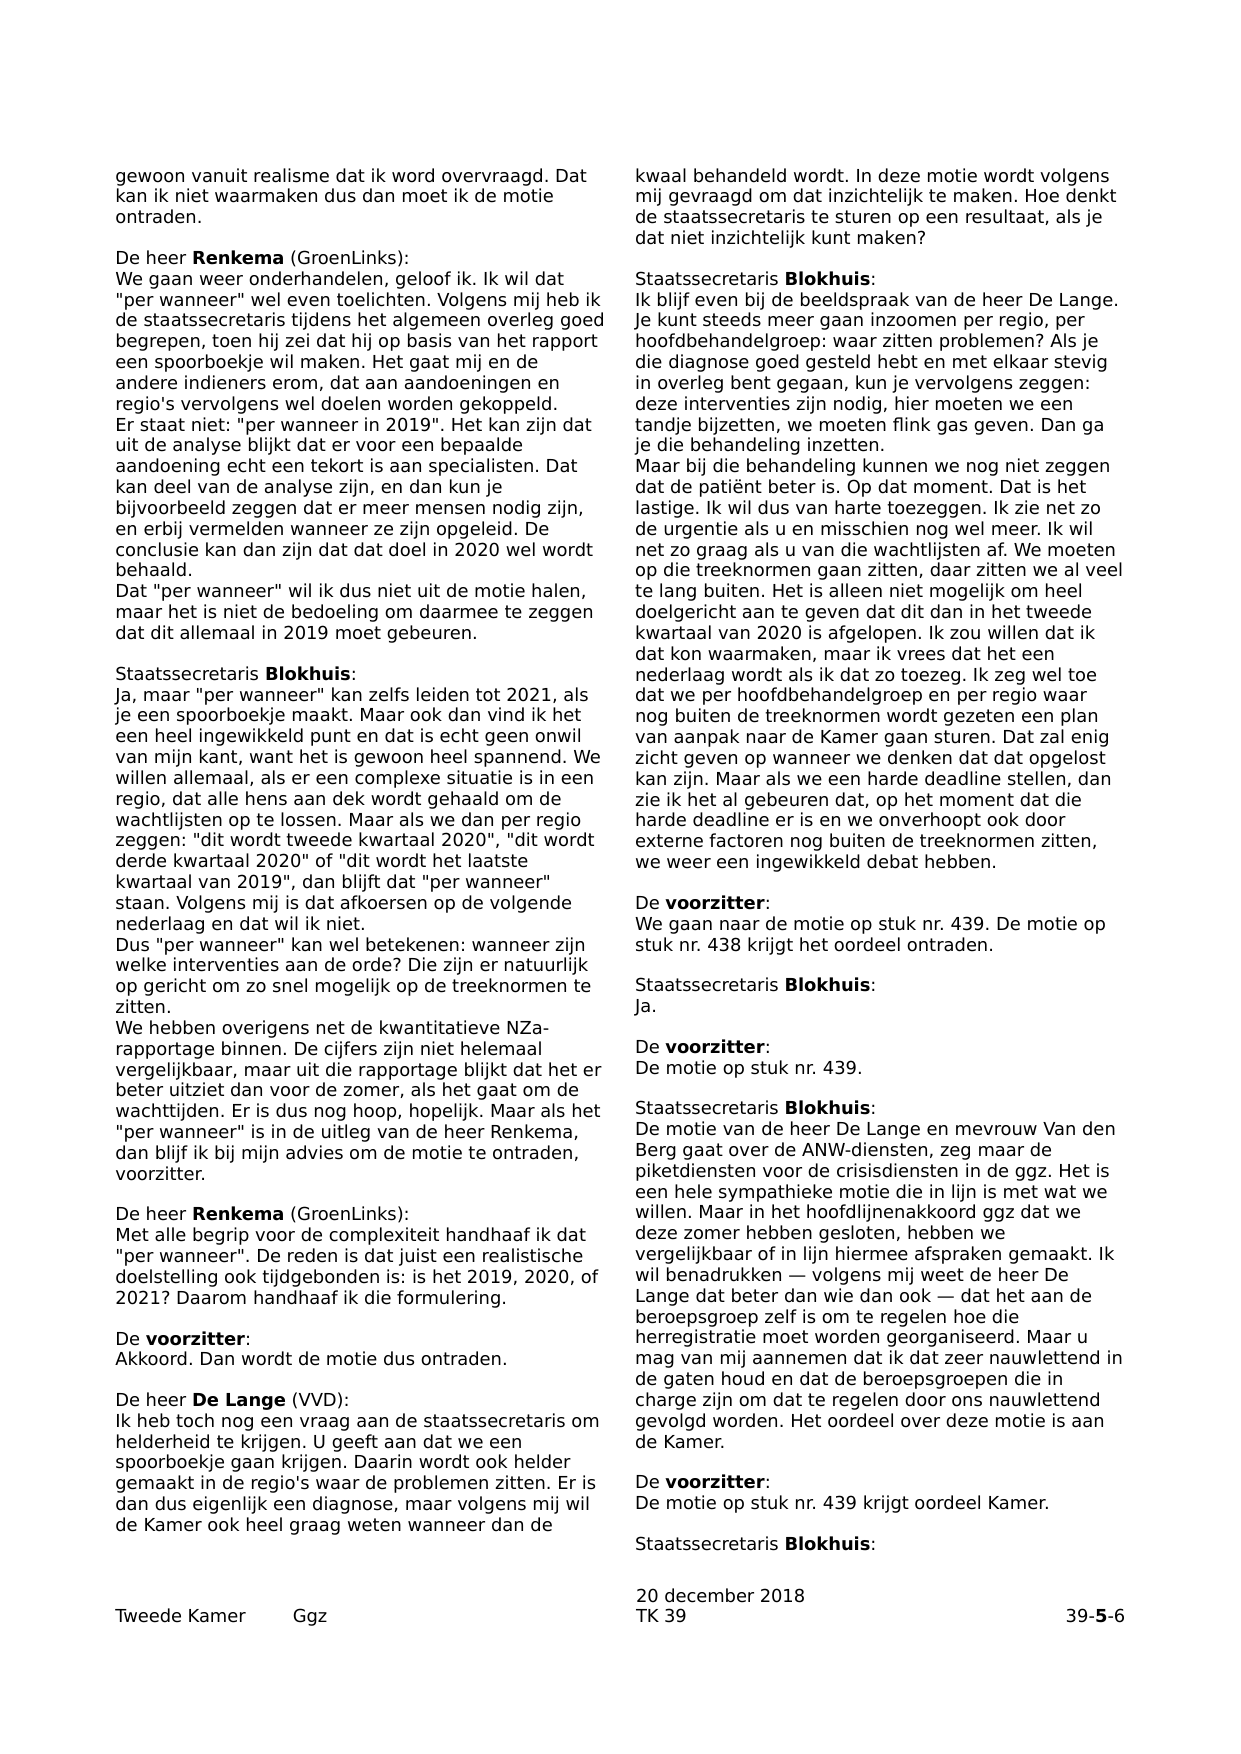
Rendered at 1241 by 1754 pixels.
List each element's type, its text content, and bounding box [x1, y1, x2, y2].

text kwaal behandeld wordt. In deze motie wordt volgens mij gevraagd om dat inzichtelijk te maken. Hoe denkt de staatssecretaris te sturen op een resultaat, als je dat niet inzichtelijk kunt maken? [635, 165, 1125, 249]
text Akkoord. Dan wordt de motie dus ontraden. [115, 1349, 605, 1370]
text We gaan weer onderhandelen, geloof ik. Ik wil dat "per wanneer" wel even toelichten. Volgens mij heb ik de staatssecretaris tijdens het algemeen overleg goed begrepen, toen hij zei dat hij op basis van het rapport een spoorboekje wil maken. Het gaat mij en de andere indieners erom, dat aan aandoeningen en regio's vervolgens wel doelen worden gekoppeld. [115, 268, 605, 414]
text Dus "per wanneer" kan wel betekenen: wanneer zijn welke interventies aan de orde? Die zijn er natuurlijk op gericht om zo snel mogelijk op de treeknormen te zitten. [115, 934, 605, 1018]
text We gaan naar de motie op stuk nr. 439. De motie op stuk nr. 438 krijgt het oordeel ontraden. [635, 913, 1125, 955]
text De voorzitter: [635, 893, 1125, 913]
text Ik heb toch nog een vraag aan de staatssecretaris om helderheid te krijgen. U geeft aan dat we een spoorboekje gaan krijgen. Daarin wordt ook helder gemaakt in de regio's waar de problemen zitten. Er is dan dus eigenlijk een diagnose, maar volgens mij wil de Kamer ook heel graag weten wanneer dan de [115, 1411, 605, 1536]
text Met alle begrip voor de complexiteit handhaaf ik dat "per wanneer". De reden is dat juist een realistische doelstelling ook tijdgebonden is: is het 2019, 2020, of 2021? Daarom handhaaf ik die formulering. [115, 1225, 605, 1308]
text Staatssecretaris Blokhuis: [635, 269, 1125, 289]
text Ja. [635, 996, 1125, 1017]
text Ja, maar "per wanneer" kan zelfs leiden tot 2021, als je een spoorboekje maakt. Maar ook dan vind ik het een heel ingewikkeld punt en dat is echt geen onwil van mijn kant, want het is gewoon heel spannend. We willen allemaal, als er een complexe situatie is in een regio, dat alle hens aan dek wordt gehaald om de wachtlijsten op te lossen. Maar als we dan per regio zeggen: "dit wordt tweede kwartaal 2020", "dit wordt derde kwartaal 2020" of "dit wordt het laatste kwartaal van 2019", dan blijft dat "per wanneer" staan. Volgens mij is dat afkoersen op de volgende nederlaag en dat wil ik niet. [115, 684, 605, 934]
text De voorzitter: [115, 1328, 605, 1349]
text Staatssecretaris Blokhuis: [635, 1098, 1125, 1119]
text De heer De Lange (VVD): [115, 1390, 605, 1411]
text We hebben overigens net de kwantitatieve NZa-rapportage binnen. De cijfers zijn niet helemaal vergelijkbaar, maar uit die rapportage blijkt dat het er beter uitziet dan voor de zomer, als het gaat om de wachttijden. Er is dus nog hoop, hopelijk. Maar als het "per wanneer" is in de uitleg van de heer Renkema, dan blijf ik bij mijn advies om de motie te ontraden, voorzitter. [115, 1018, 605, 1184]
text De motie op stuk nr. 439. [635, 1057, 1125, 1078]
text Staatssecretaris Blokhuis: [115, 663, 605, 684]
text Dat "per wanneer" wil ik dus niet uit de motie halen, maar het is niet de bedoeling om daarmee te zeggen dat dit allemaal in 2019 moet gebeuren. [115, 581, 605, 643]
text Staatssecretaris Blokhuis: [635, 1534, 1125, 1554]
text Staatssecretaris Blokhuis: [635, 975, 1125, 996]
text De heer Renkema (GroenLinks): [115, 248, 605, 268]
text De motie van de heer De Lange en mevrouw Van den Berg gaat over de ANW-diensten, zeg maar de piketdiensten voor de crisisdiensten in de ggz. Het is een hele sympathieke motie die in lijn is met wat we willen. Maar in het hoofdlijnenakkoord ggz dat we deze zomer hebben gesloten, hebben we vergelijkbaar of in lijn hiermee afspraken gemaakt. Ik wil benadrukken — volgens mij weet de heer De Lange dat beter dan wie dan ook — dat het aan de beroepsgroep zelf is om te regelen hoe die herregistratie moet worden georganiseerd. Maar u mag van mij aannemen dat ik dat zeer nauwlettend in de gaten houd en dat de beroepsgroepen die in charge zijn om dat te regelen door ons nauwlettend gevolgd worden. Het oordeel over deze motie is aan de Kamer. [635, 1119, 1125, 1452]
text Er staat niet: "per wanneer in 2019". Het kan zijn dat uit de analyse blijkt dat er voor een bepaalde aandoening echt een tekort is aan specialisten. Dat kan deel van de analyse zijn, en dan kun je bijvoorbeeld zeggen dat er meer mensen nodig zijn, en erbij vermelden wanneer ze zijn opgeleid. De conclusie kan dan zijn dat dat doel in 2020 wel wordt behaald. [115, 414, 605, 581]
text De voorzitter: [635, 1037, 1125, 1057]
text gewoon vanuit realisme dat ik word overvraagd. Dat kan ik niet waarmaken dus dan moet ik de motie ontraden. [115, 165, 605, 228]
text De heer Renkema (GroenLinks): [115, 1204, 605, 1225]
text De motie op stuk nr. 439 krijgt oordeel Kamer. [635, 1493, 1125, 1514]
text Ik blijf even bij de beeldspraak van de heer De Lange. Je kunt steeds meer gaan inzoomen per regio, per hoofdbehandelgroep: waar zitten problemen? Als je die diagnose goed gesteld hebt en met elkaar stevig in overleg bent gegaan, kun je vervolgens zeggen: deze interventies zijn nodig, hier moeten we een tandje bijzetten, we moeten flink gas geven. Dan ga je die behandeling inzetten. [635, 289, 1125, 456]
text De voorzitter: [635, 1472, 1125, 1493]
text Maar bij die behandeling kunnen we nog niet zeggen dat de patiënt beter is. Op dat moment. Dat is het lastige. Ik wil dus van harte toezeggen. Ik zie net zo de urgentie als u en misschien nog wel meer. Ik wil net zo graag als u van die wachtlijsten af. We moeten op die treeknormen gaan zitten, daar zitten we al veel te lang buiten. Het is alleen niet mogelijk om heel doelgericht aan te geven dat dit dan in het tweede kwartaal van 2020 is afgelopen. Ik zou willen dat ik dat kon waarmaken, maar ik vrees dat het een nederlaag wordt als ik dat zo toezeg. Ik zeg wel toe dat we per hoofdbehandelgroep en per regio waar nog buiten de treeknormen wordt gezeten een plan van aanpak naar de Kamer gaan sturen. Dat zal enig zicht geven op wanneer we denken dat dat opgelost kan zijn. Maar als we een harde deadline stellen, dan zie ik het al gebeuren dat, op het moment dat die harde deadline er is en we onverhoopt ook door externe factoren nog buiten de treeknormen zitten, we weer een ingewikkeld debat hebben. [635, 456, 1125, 873]
